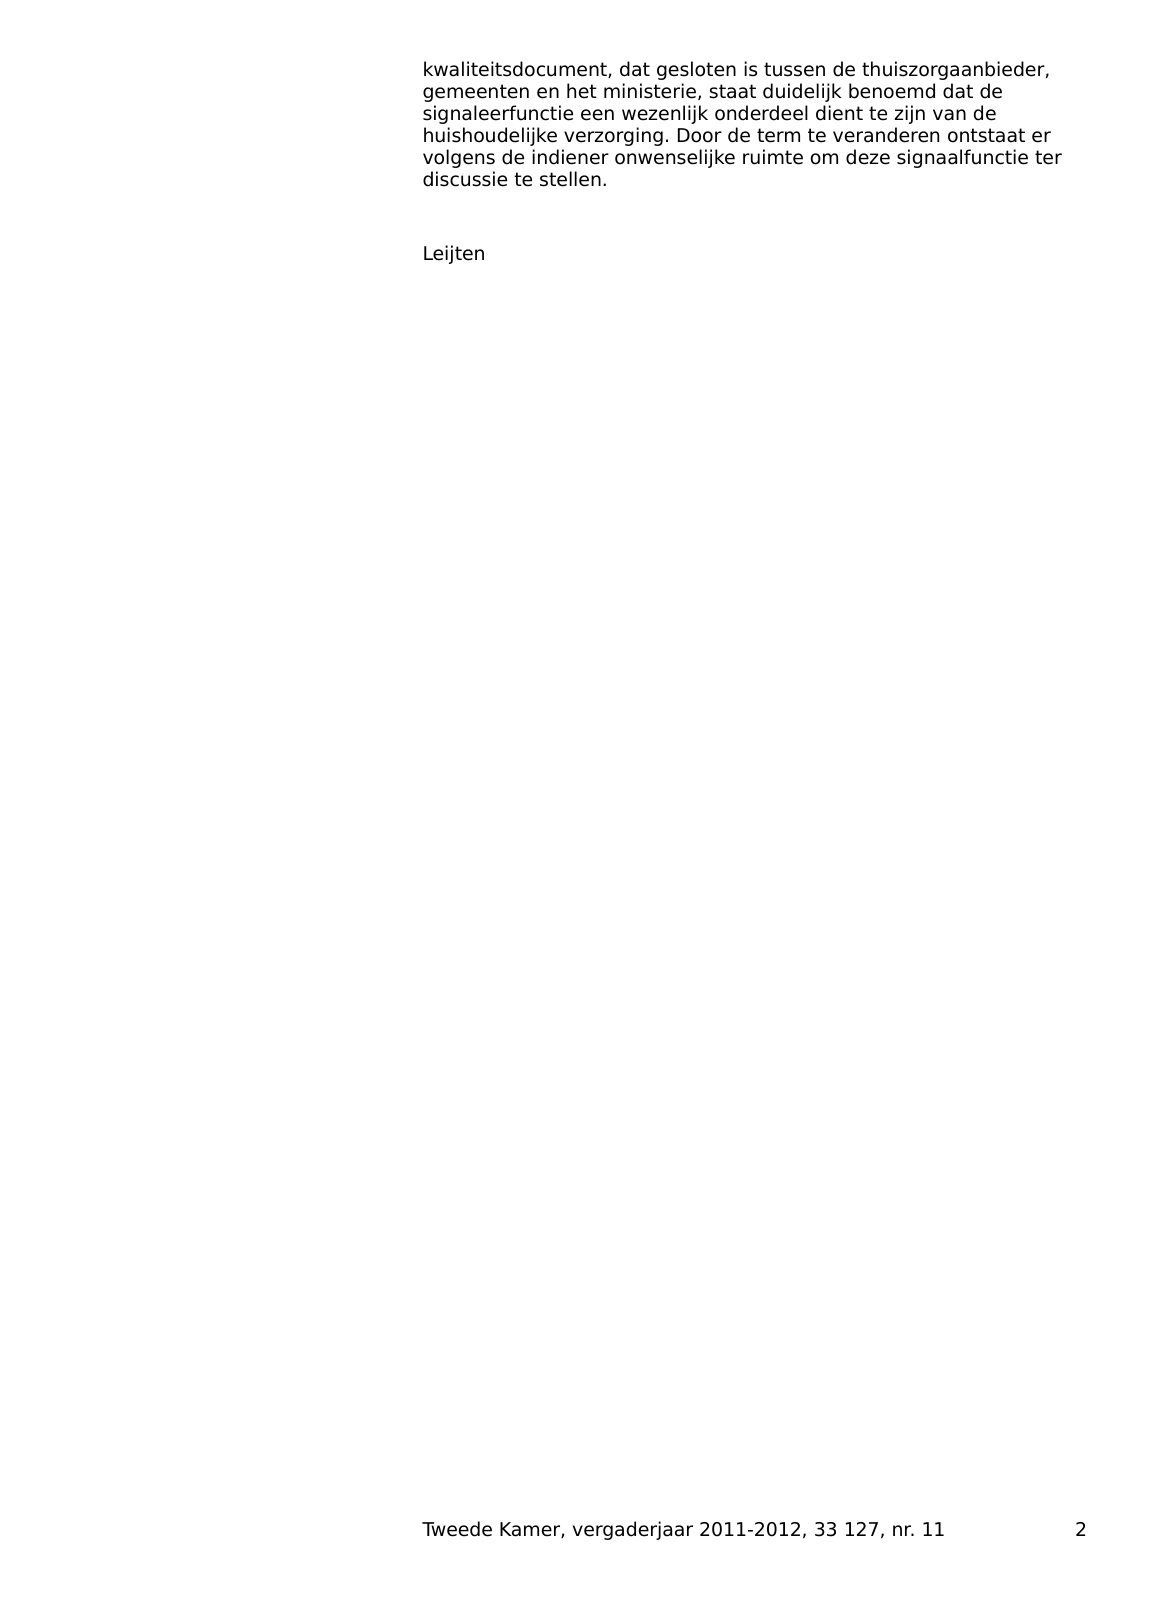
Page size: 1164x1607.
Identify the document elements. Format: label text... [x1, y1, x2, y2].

text Leijten [422, 221, 1087, 265]
text kwaliteitsdocument, dat gesloten is tussen de thuiszorgaanbieder, gemeenten en het ministerie, staat duidelijk benoemd dat de signaleerfunctie een wezenlijk onderdeel dient te zijn van de huishoudelijke verzorging. Door de term te veranderen ontstaat er volgens de indiener onwenselijke ruimte om deze signaalfunctie ter discussie te stellen. [422, 59, 1087, 191]
